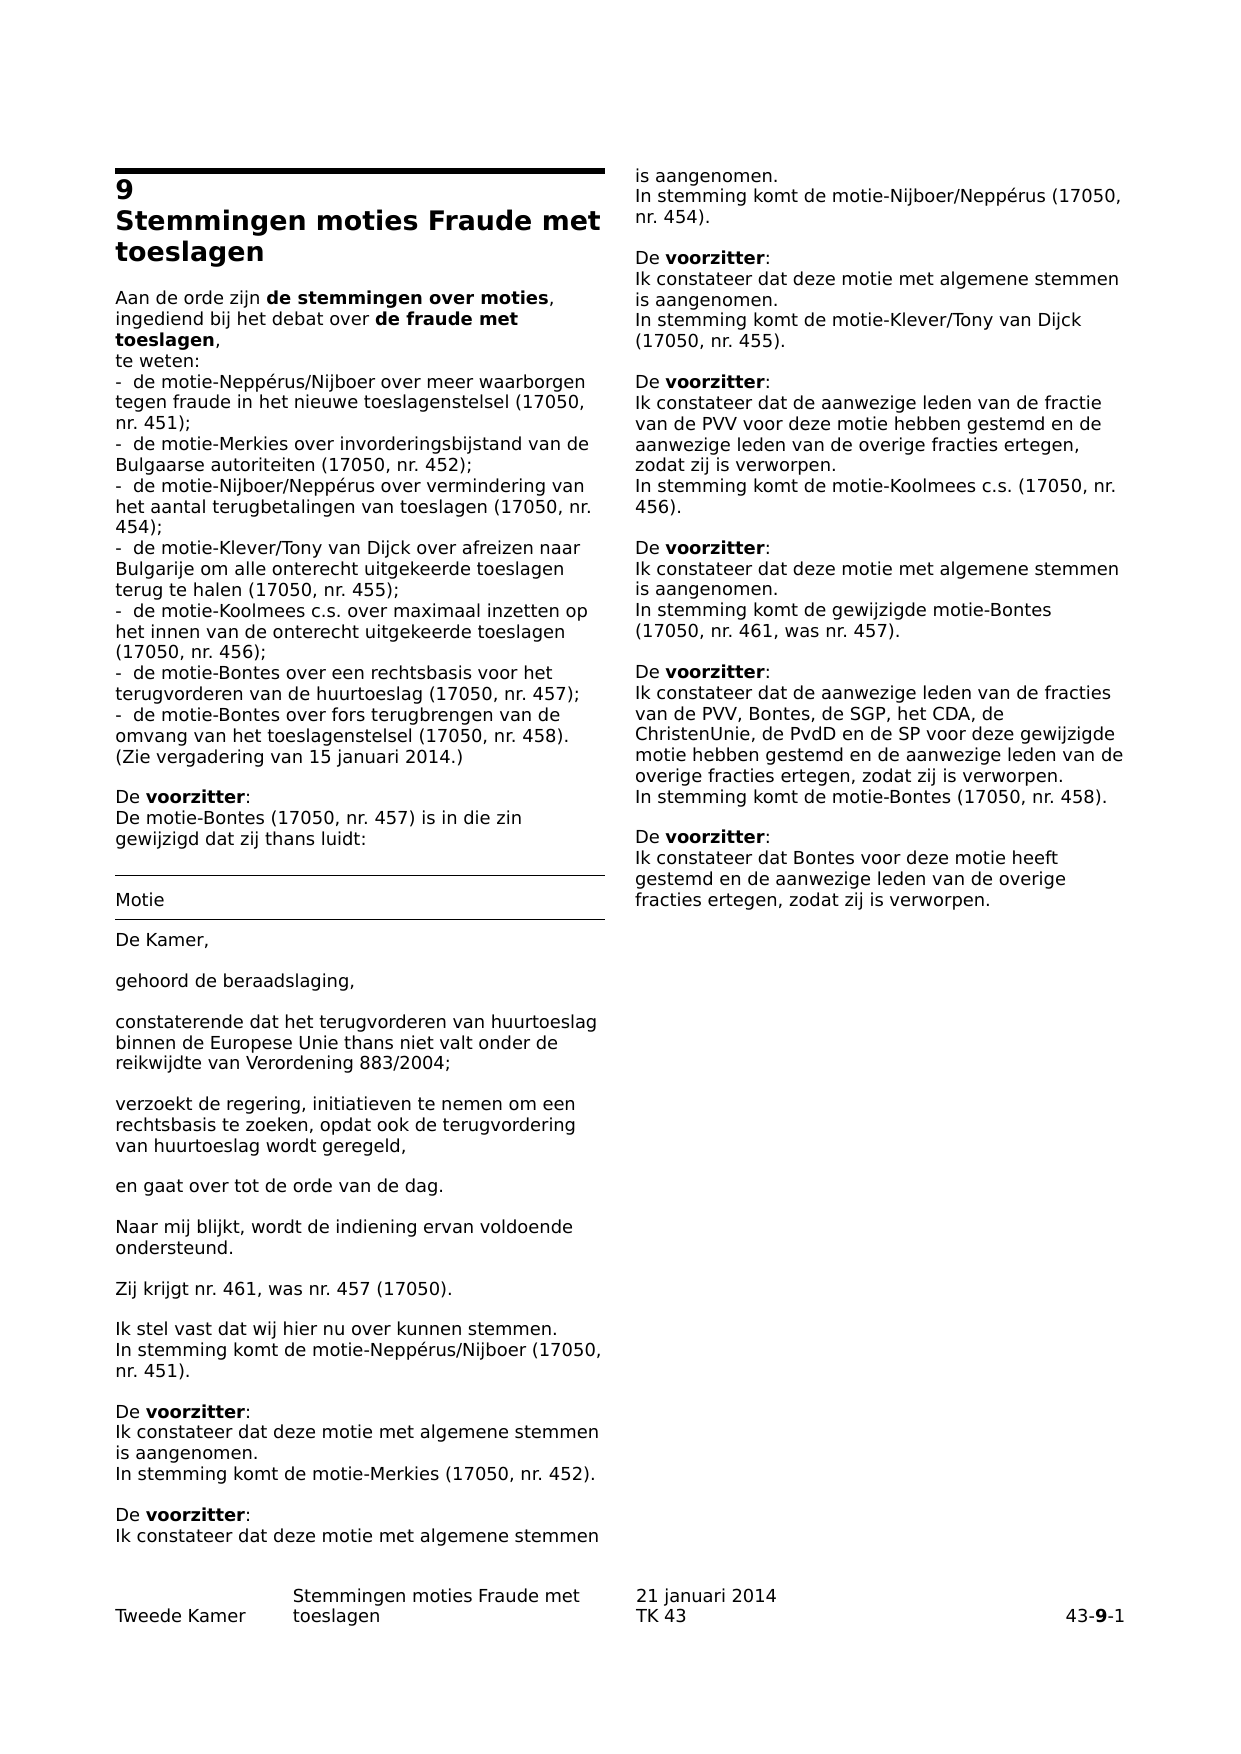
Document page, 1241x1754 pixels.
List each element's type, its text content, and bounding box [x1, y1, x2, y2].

text In stemming komt de gewijzigde motie-Bontes (17050, nr. 461, was nr. 457). [635, 600, 1125, 642]
text De Kamer, [115, 930, 605, 951]
text en gaat over tot de orde van de dag. [115, 1176, 605, 1197]
text De motie-Bontes (17050, nr. 457) is in die zin gewijzigd dat zij thans luidt: [115, 808, 605, 850]
text De voorzitter: [635, 372, 1125, 393]
text constaterende dat het terugvorderen van huurtoeslag binnen de Europese Unie thans niet valt onder de reikwijdte van Verordening 883/2004; [115, 1012, 605, 1074]
text In stemming komt de motie-Neppérus/Nijboer (17050, nr. 451). [115, 1340, 605, 1381]
text De voorzitter: [635, 662, 1125, 682]
text Ik constateer dat deze motie met algemene stemmen [115, 1525, 605, 1546]
text De voorzitter: [635, 827, 1125, 848]
text De voorzitter: [635, 538, 1125, 558]
text Zij krijgt nr. 461, was nr. 457 (17050). [115, 1278, 605, 1299]
text De voorzitter: [115, 1401, 605, 1422]
list de motie-Klever/Tony van Dijck over afreizen naar Bulgarije om alle onterecht uitgekeerde toeslagen terug te halen (17050, nr. 455); [115, 538, 605, 601]
text Ik constateer dat deze motie met algemene stemmen is aangenomen. [115, 1422, 605, 1464]
text In stemming komt de motie-Merkies (17050, nr. 452). [115, 1464, 605, 1485]
text gehoord de beraadslaging, [115, 971, 605, 992]
text In stemming komt de motie-Bontes (17050, nr. 458). [635, 787, 1125, 807]
text In stemming komt de motie-Koolmees c.s. (17050, nr. 456). [635, 476, 1125, 518]
list de motie-Merkies over invorderingsbijstand van de Bulgaarse autoriteiten (17050, nr. 452); [115, 434, 605, 476]
text Naar mij blijkt, wordt de indiening ervan voldoende ondersteund. [115, 1217, 605, 1258]
text De voorzitter: [115, 787, 605, 808]
text verzoekt de regering, initiatieven te nemen om een rechtsbasis te zoeken, opdat ook de terugvordering van huurtoeslag wordt geregeld, [115, 1094, 605, 1156]
text Aan de orde zijn de stemmingen over moties, ingediend bij het debat over de fraude met toeslagen, [115, 288, 605, 351]
text Ik constateer dat de aanwezige leden van de fracties van de PVV, Bontes, de SGP, het CDA, de ChristenUnie, de PvdD en de SP voor deze gewijzigde motie hebben gestemd en de aanwezige leden van de overige fracties ertegen, zodat zij is verworpen. [635, 682, 1125, 787]
text is aangenomen. [635, 165, 1125, 186]
text Ik constateer dat Bontes voor deze motie heeft gestemd en de aanwezige leden van de overige fracties ertegen, zodat zij is verworpen. [635, 848, 1125, 911]
list de motie-Bontes over een rechtsbasis voor het terugvorderen van de huurtoeslag (17050, nr. 457); [115, 663, 605, 705]
list de motie-Nijboer/Neppérus over vermindering van het aantal terugbetalingen van toeslagen (17050, nr. 454); [115, 476, 605, 538]
title 9 Stemmingen moties Fraude met toeslagen [115, 174, 605, 268]
text Ik constateer dat de aanwezige leden van de fractie van de PVV voor deze motie hebben gestemd en de aanwezige leden van de overige fracties ertegen, zodat zij is verworpen. [635, 393, 1125, 476]
list de motie-Bontes over fors terugbrengen van de omvang van het toeslagenstelsel (17050, nr. 458). [115, 705, 605, 746]
text Motie [115, 889, 605, 910]
text Ik stel vast dat wij hier nu over kunnen stemmen. [115, 1319, 605, 1340]
text Ik constateer dat deze motie met algemene stemmen is aangenomen. [635, 558, 1125, 600]
text Ik constateer dat deze motie met algemene stemmen is aangenomen. [635, 268, 1125, 310]
text In stemming komt de motie-Klever/Tony van Dijck (17050, nr. 455). [635, 310, 1125, 352]
text (Zie vergadering van 15 januari 2014.) [115, 746, 605, 767]
text In stemming komt de motie-Nijboer/Neppérus (17050, nr. 454). [635, 186, 1125, 228]
text te weten: [115, 351, 605, 371]
text De voorzitter: [635, 248, 1125, 268]
list de motie-Koolmees c.s. over maximaal inzetten op het innen van de onterecht uitgekeerde toeslagen (17050, nr. 456); [115, 601, 605, 663]
text De voorzitter: [115, 1505, 605, 1525]
list de motie-Neppérus/Nijboer over meer waarborgen tegen fraude in het nieuwe toeslagenstelsel (17050, nr. 451); [115, 371, 605, 434]
